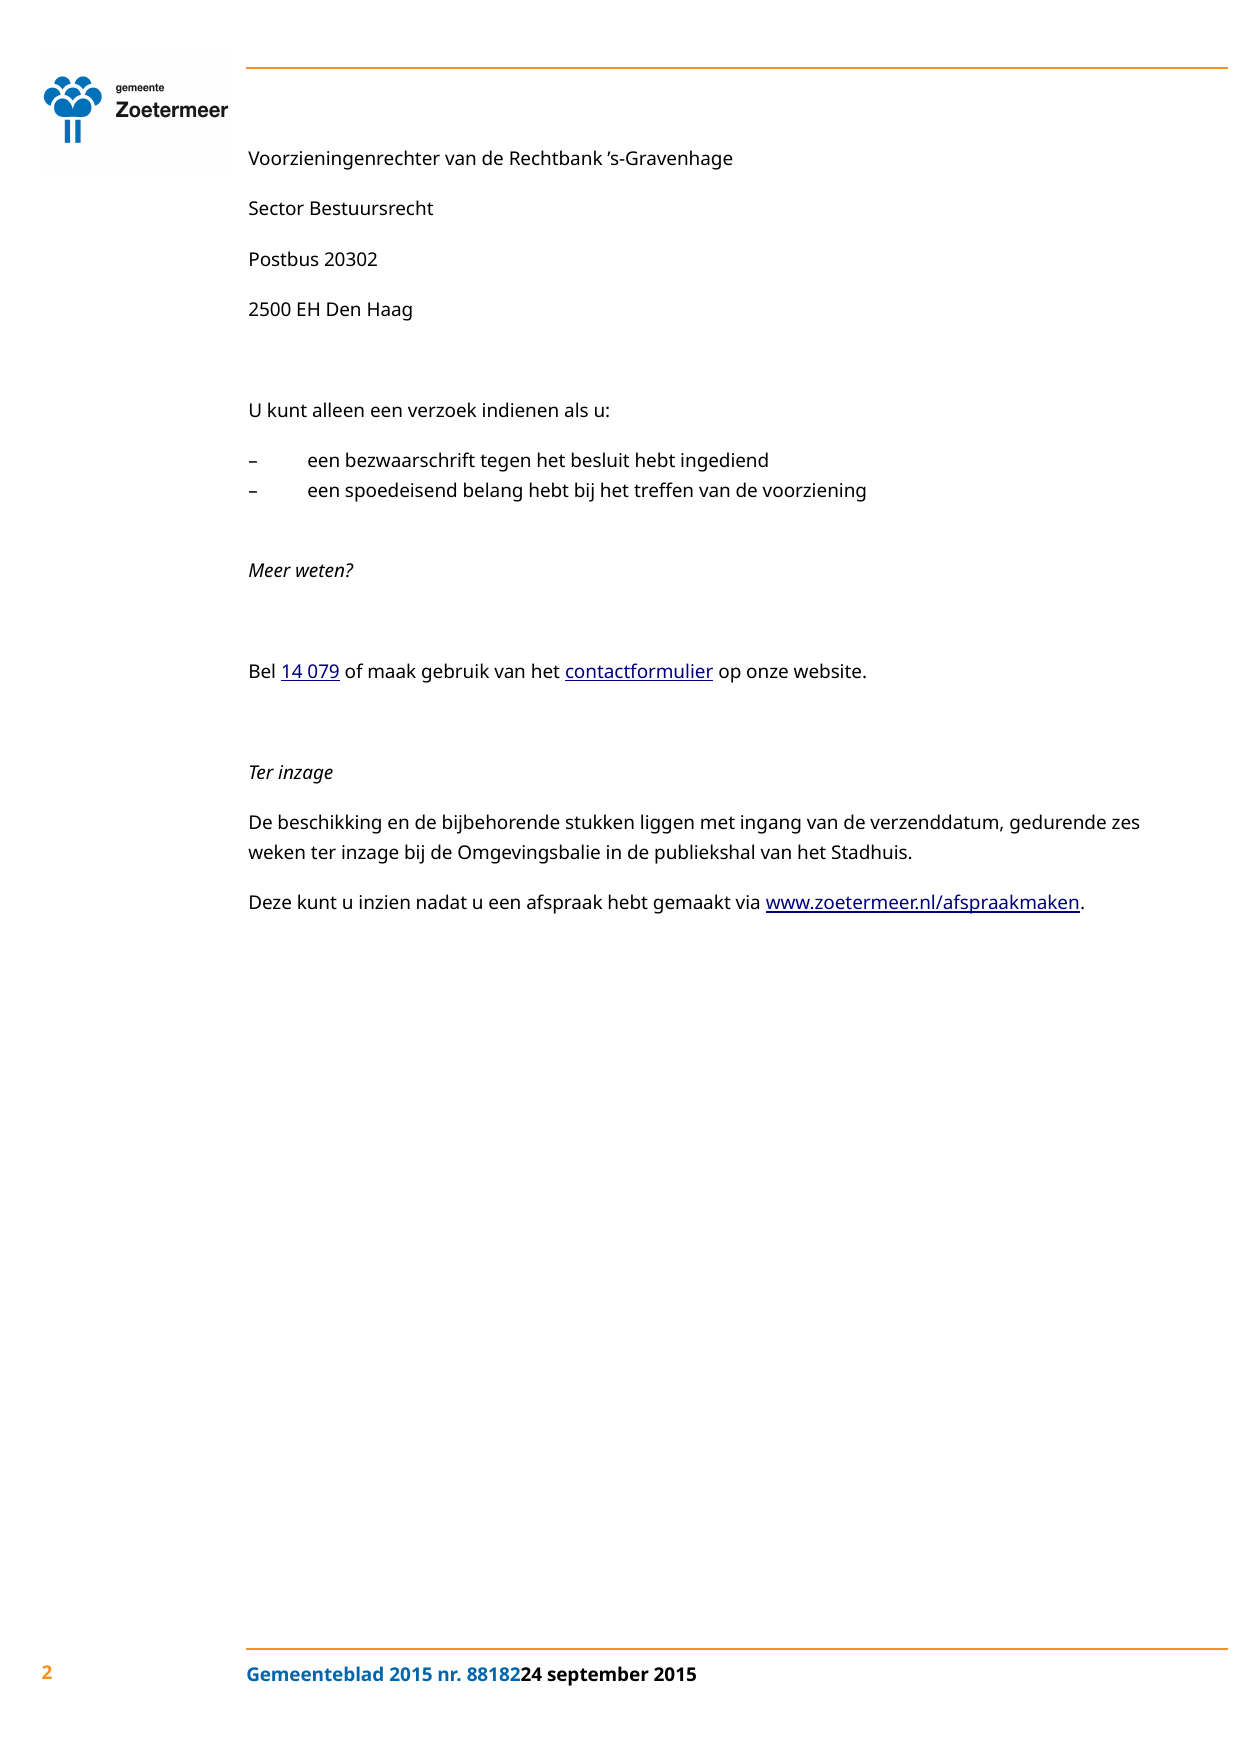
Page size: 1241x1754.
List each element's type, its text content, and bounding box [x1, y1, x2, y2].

text Bel 14 079 of maak gebruik van het contactformulier op onze website. [248, 658, 1152, 684]
text Sector Bestuursrecht [248, 196, 1152, 221]
list een bezwaarschrift tegen het besluit hebt ingediend [248, 448, 1152, 473]
text U kunt alleen een verzoek indienen als u: [248, 397, 1152, 423]
picture [41, 47, 231, 172]
text Voorzieningenrechter van de Rechtbank ’s-Gravenhage [248, 145, 1152, 171]
text Ter inzage [248, 759, 1152, 785]
list een spoedeisend belang hebt bij het treffen van de voorziening [248, 477, 1152, 503]
text Meer weten? [248, 557, 1152, 583]
text Deze kunt u inzien nadat u een afspraak hebt gemaakt via www.zoetermeer.nl/afspraakmaken. [248, 889, 1152, 915]
text De beschikking en de bijbehorende stukken liggen met ingang van de verzenddatum, gedurende zes weken ter inzage bij de Omgevingsbalie in de publiekshal van het Stadhuis. [248, 809, 1152, 865]
text 2500 EH Den Haag [248, 296, 1152, 322]
text Postbus 20302 [248, 246, 1152, 272]
